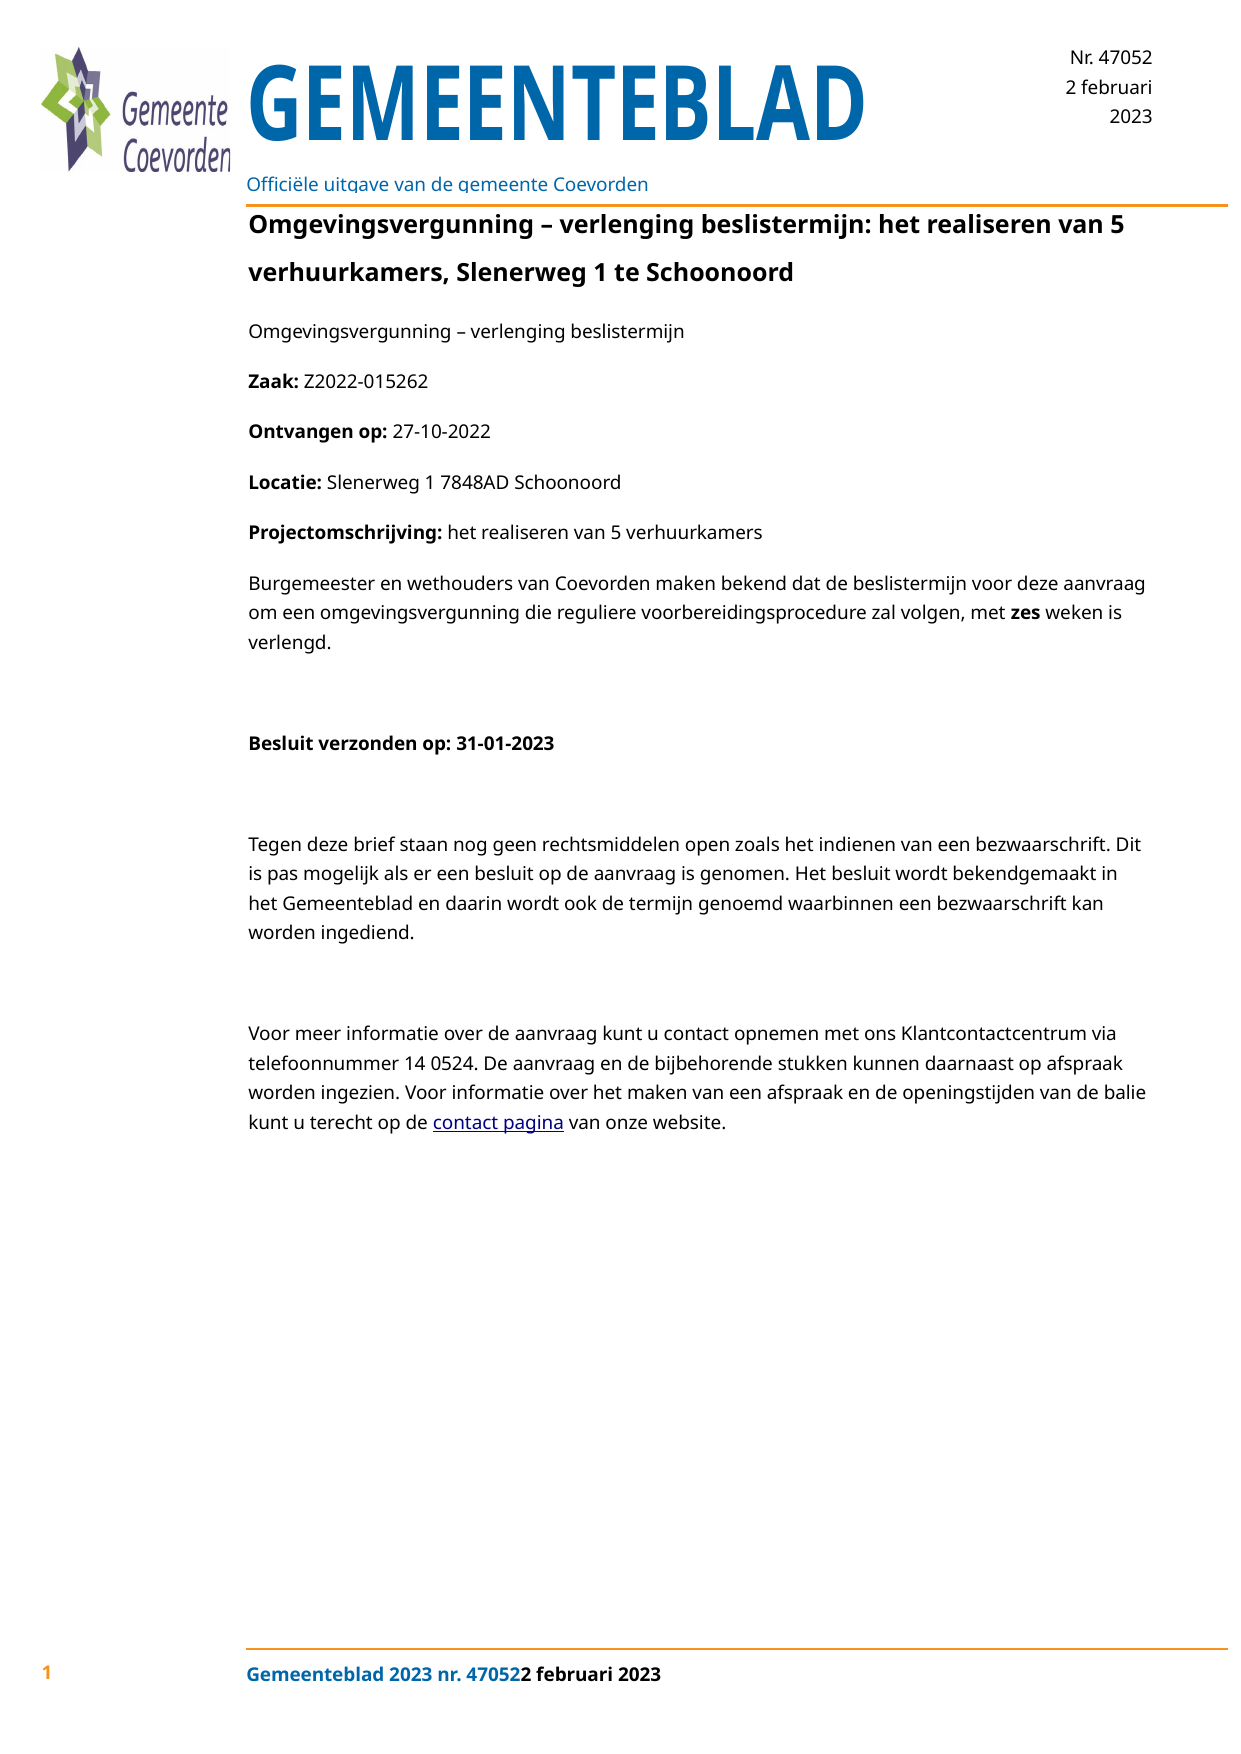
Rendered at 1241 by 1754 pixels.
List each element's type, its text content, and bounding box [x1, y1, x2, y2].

text Omgevingsvergunning – verlenging beslistermijn [248, 318, 1152, 344]
text Burgemeester en wethouders van Coevorden maken bekend dat de beslistermijn voor deze aanvraag om een omgevingsvergunning die reguliere voorbereidingsprocedure zal volgen, met zes weken is verlengd. [248, 570, 1152, 655]
text Projectomschrijving: het realiseren van 5 verhuurkamers [248, 519, 1152, 545]
text Zaak: Z2022-015262 [248, 368, 1152, 394]
text Voor meer informatie over de aanvraag kunt u contact opnemen met ons Klantcontactcentrum via telefoonnummer 14 0524. De aanvraag en de bijbehorende stukken kunnen daarnaast op afspraak worden ingezien. Voor informatie over het maken van een afspraak en de openingstijden van de balie kunt u terecht op de contact pagina van onze website. [248, 1020, 1152, 1135]
text Besluit verzonden op: 31-01-2023 [248, 730, 1152, 756]
text Omgevingsvergunning – verlenging beslistermijn: het realiseren van 5 verhuurkamers, Slenerweg 1 te Schoonoord [248, 207, 1152, 288]
text Tegen deze brief staan nog geen rechtsmiddelen open zoals het indienen van een bezwaarschrift. Dit is pas mogelijk als er een besluit op de aanvraag is genomen. Het besluit wordt bekendgemaakt in het Gemeenteblad en daarin wordt ook de termijn genoemd waarbinnen een bezwaarschrift kan worden ingediend. [248, 831, 1152, 945]
text Locatie: Slenerweg 1 7848AD Schoonoord [248, 469, 1152, 495]
text Ontvangen op: 27-10-2022 [248, 419, 1152, 444]
picture [41, 47, 231, 172]
